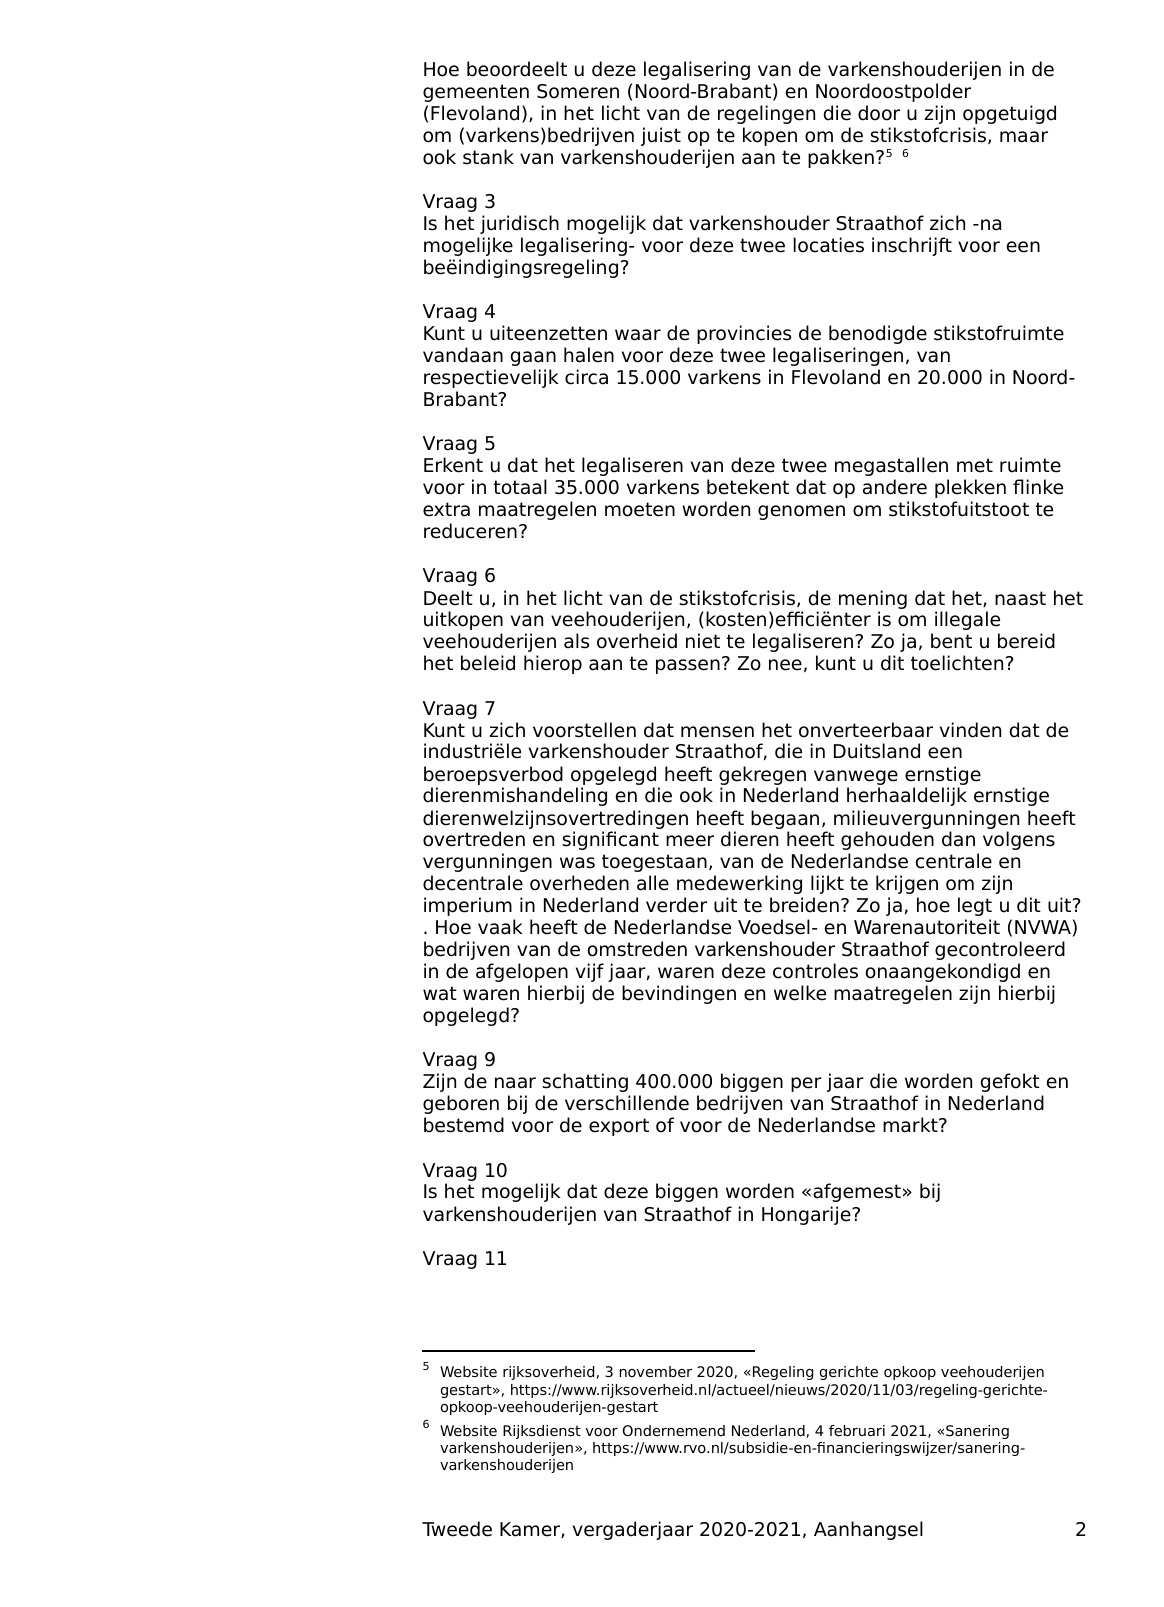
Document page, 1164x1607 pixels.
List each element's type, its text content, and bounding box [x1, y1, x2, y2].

text Website Rijksdienst voor Ondernemend Nederland, 4 februari 2021, «Sanering varkenshouderijen», https://www.rvo.nl/subsidie-en-financieringswijzer/sanering-varkenshouderijen [422, 1418, 1087, 1474]
text Kunt u uiteenzetten waar de provincies de benodigde stikstofruimte vandaan gaan halen voor deze twee legaliseringen, van respectievelijk circa 15.000 varkens in Flevoland en 20.000 in Noord-Brabant? [422, 323, 1087, 411]
text Vraag 5 [422, 433, 1087, 455]
text Zijn de naar schatting 400.000 biggen per jaar die worden gefokt en geboren bij de verschillende bedrijven van Straathof in Nederland bestemd voor de export of voor de Nederlandse markt? [422, 1071, 1087, 1137]
text Vraag 10 [422, 1159, 1087, 1181]
text Vraag 6 [422, 565, 1087, 587]
text Is het mogelijk dat deze biggen worden «afgemest» bij varkenshouderijen van Straathof in Hongarije? [422, 1181, 1087, 1225]
text Vraag 11 [422, 1248, 1087, 1269]
text . Hoe vaak heeft de Nederlandse Voedsel- en Warenautoriteit (NVWA) bedrijven van de omstreden varkenshouder Straathof gecontroleerd in de afgelopen vijf jaar, waren deze controles onaangekondigd en wat waren hierbij de bevindingen en welke maatregelen zijn hierbij opgelegd? [422, 917, 1087, 1027]
text Deelt u, in het licht van de stikstofcrisis, de mening dat het, naast het uitkopen van veehouderijen, (kosten)efficiënter is om illegale veehouderijen als overheid niet te legaliseren? Zo ja, bent u bereid het beleid hierop aan te passen? Zo nee, kunt u dit toelichten? [422, 587, 1087, 675]
text Kunt u zich voorstellen dat mensen het onverteerbaar vinden dat de industriële varkenshouder Straathof, die in Duitsland een beroepsverbod opgelegd heeft gekregen vanwege ernstige dierenmishandeling en die ook in Nederland herhaaldelijk ernstige dierenwelzijnsovertredingen heeft begaan, milieuvergunningen heeft overtreden en significant meer dieren heeft gehouden dan volgens vergunningen was toegestaan, van de Nederlandse centrale en decentrale overheden alle medewerking lijkt te krijgen om zijn imperium in Nederland verder uit te breiden? Zo ja, hoe legt u dit uit? [422, 719, 1087, 917]
text Website rijksoverheid, 3 november 2020, «Regeling gerichte opkoop veehouderijen gestart», https://www.rijksoverheid.nl/actueel/nieuws/2020/11/03/regeling-gerichte-opkoop-veehouderijen-gestart [422, 1360, 1087, 1416]
text Erkent u dat het legaliseren van deze twee megastallen met ruimte voor in totaal 35.000 varkens betekent dat op andere plekken flinke extra maatregelen moeten worden genomen om stikstofuitstoot te reduceren? [422, 455, 1087, 543]
text Vraag 4 [422, 301, 1087, 323]
text Vraag 3 [422, 191, 1087, 213]
text Is het juridisch mogelijk dat varkenshouder Straathof zich -na mogelijke legalisering- voor deze twee locaties inschrijft voor een beëindigingsregeling? [422, 213, 1087, 279]
text Vraag 9 [422, 1049, 1087, 1071]
text Vraag 7 [422, 697, 1087, 719]
text Hoe beoordeelt u deze legalisering van de varkenshouderijen in de gemeenten Someren (Noord-Brabant) en Noordoostpolder (Flevoland), in het licht van de regelingen die door u zijn opgetuigd om (varkens)bedrijven juist op te kopen om de stikstofcrisis, maar ook stank van varkenshouderijen aan te pakken? [422, 59, 1087, 169]
